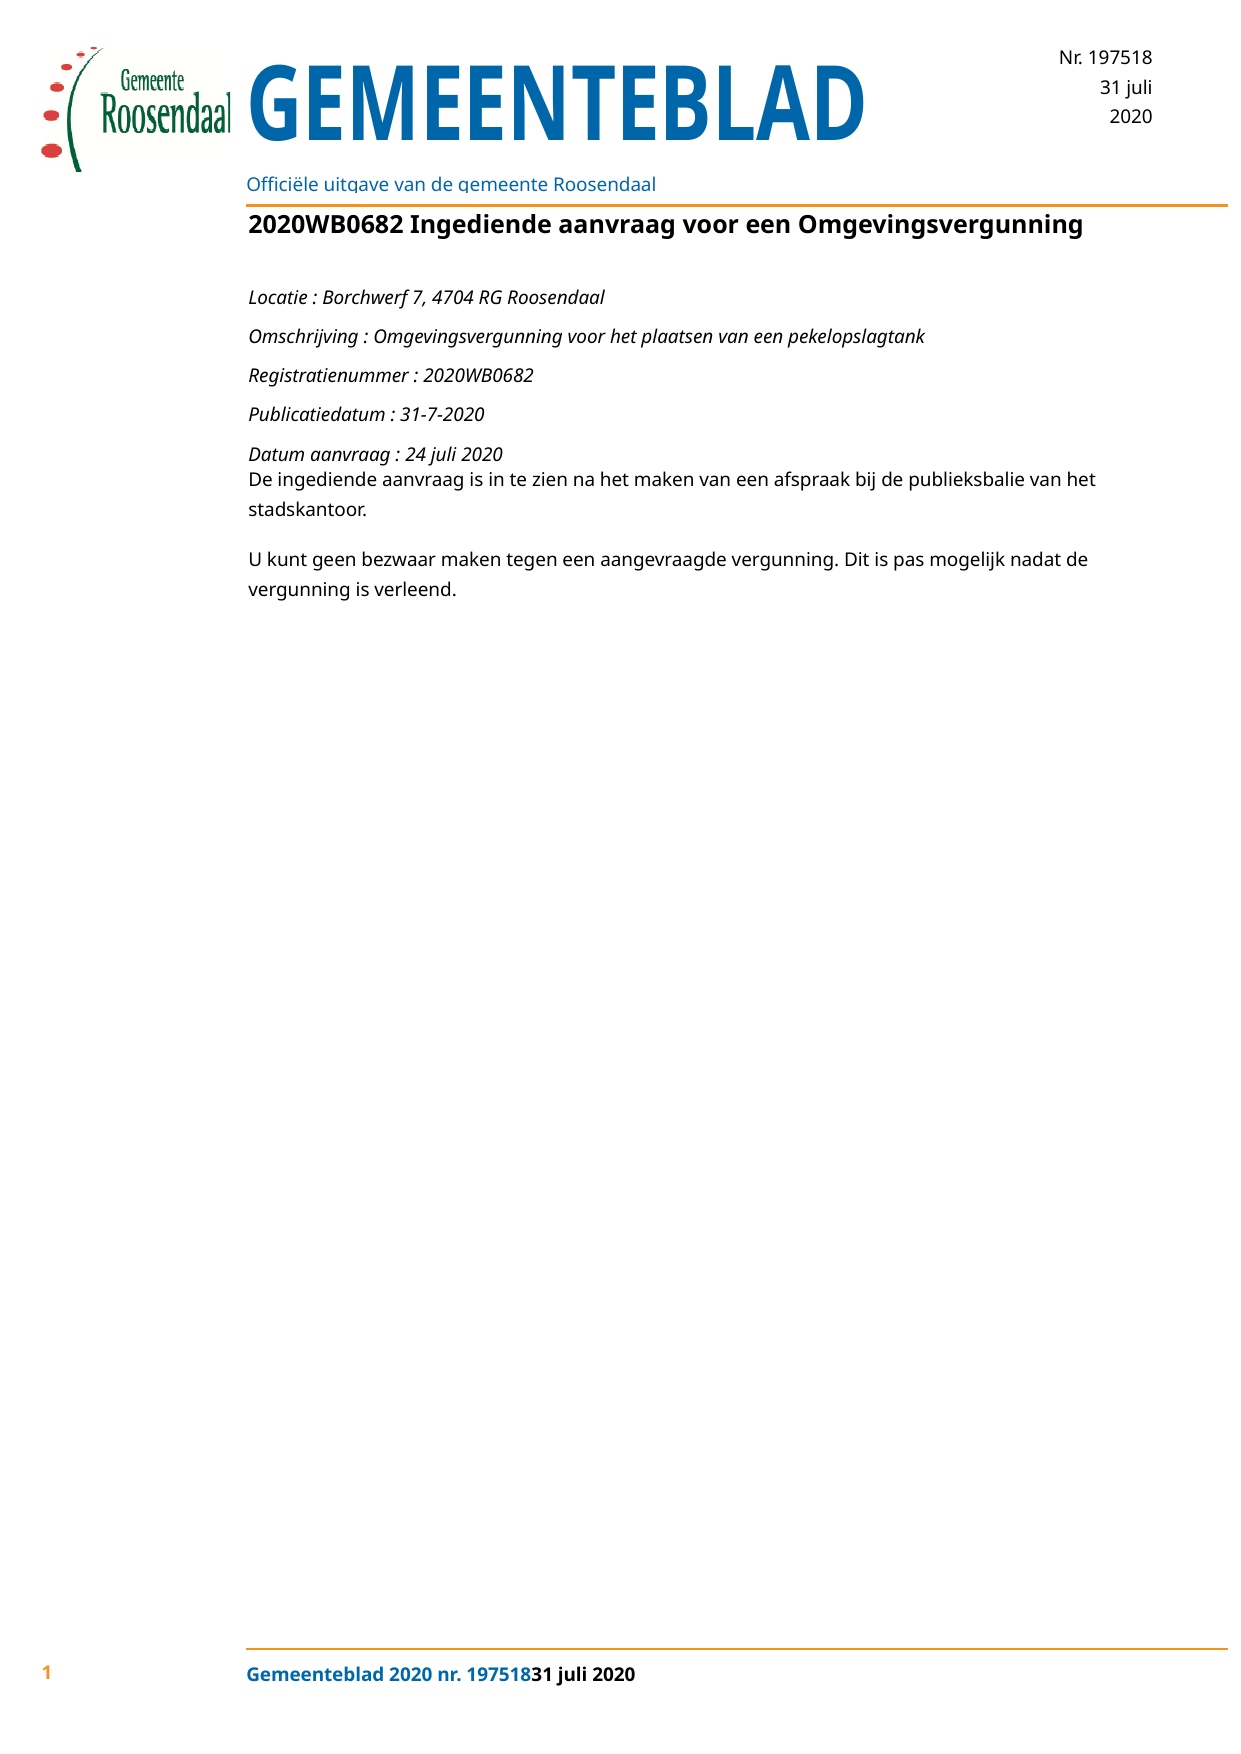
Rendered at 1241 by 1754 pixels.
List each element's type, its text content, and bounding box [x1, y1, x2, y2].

text Datum aanvraag : 24 juli 2020 [248, 441, 1152, 467]
text De ingediende aanvraag is in te zien na het maken van een afspraak bij de publieksbalie van het stadskantoor. [248, 467, 1152, 522]
text Locatie : Borchwerf 7, 4704 RG Roosendaal [248, 284, 1152, 309]
text Publicatiedatum : 31-7-2020 [248, 402, 1152, 427]
text Registratienummer : 2020WB0682 [248, 362, 1152, 388]
text Omschrijving : Omgevingsvergunning voor het plaatsen van een pekelopslagtank [248, 323, 1152, 349]
text 2020WB0682 Ingediende aanvraag voor een Omgevingsvergunning [248, 207, 1152, 241]
picture [41, 47, 231, 172]
text U kunt geen bezwaar maken tegen een aangevraagde vergunning. Dit is pas mogelijk nadat de vergunning is verleend. [248, 547, 1152, 602]
